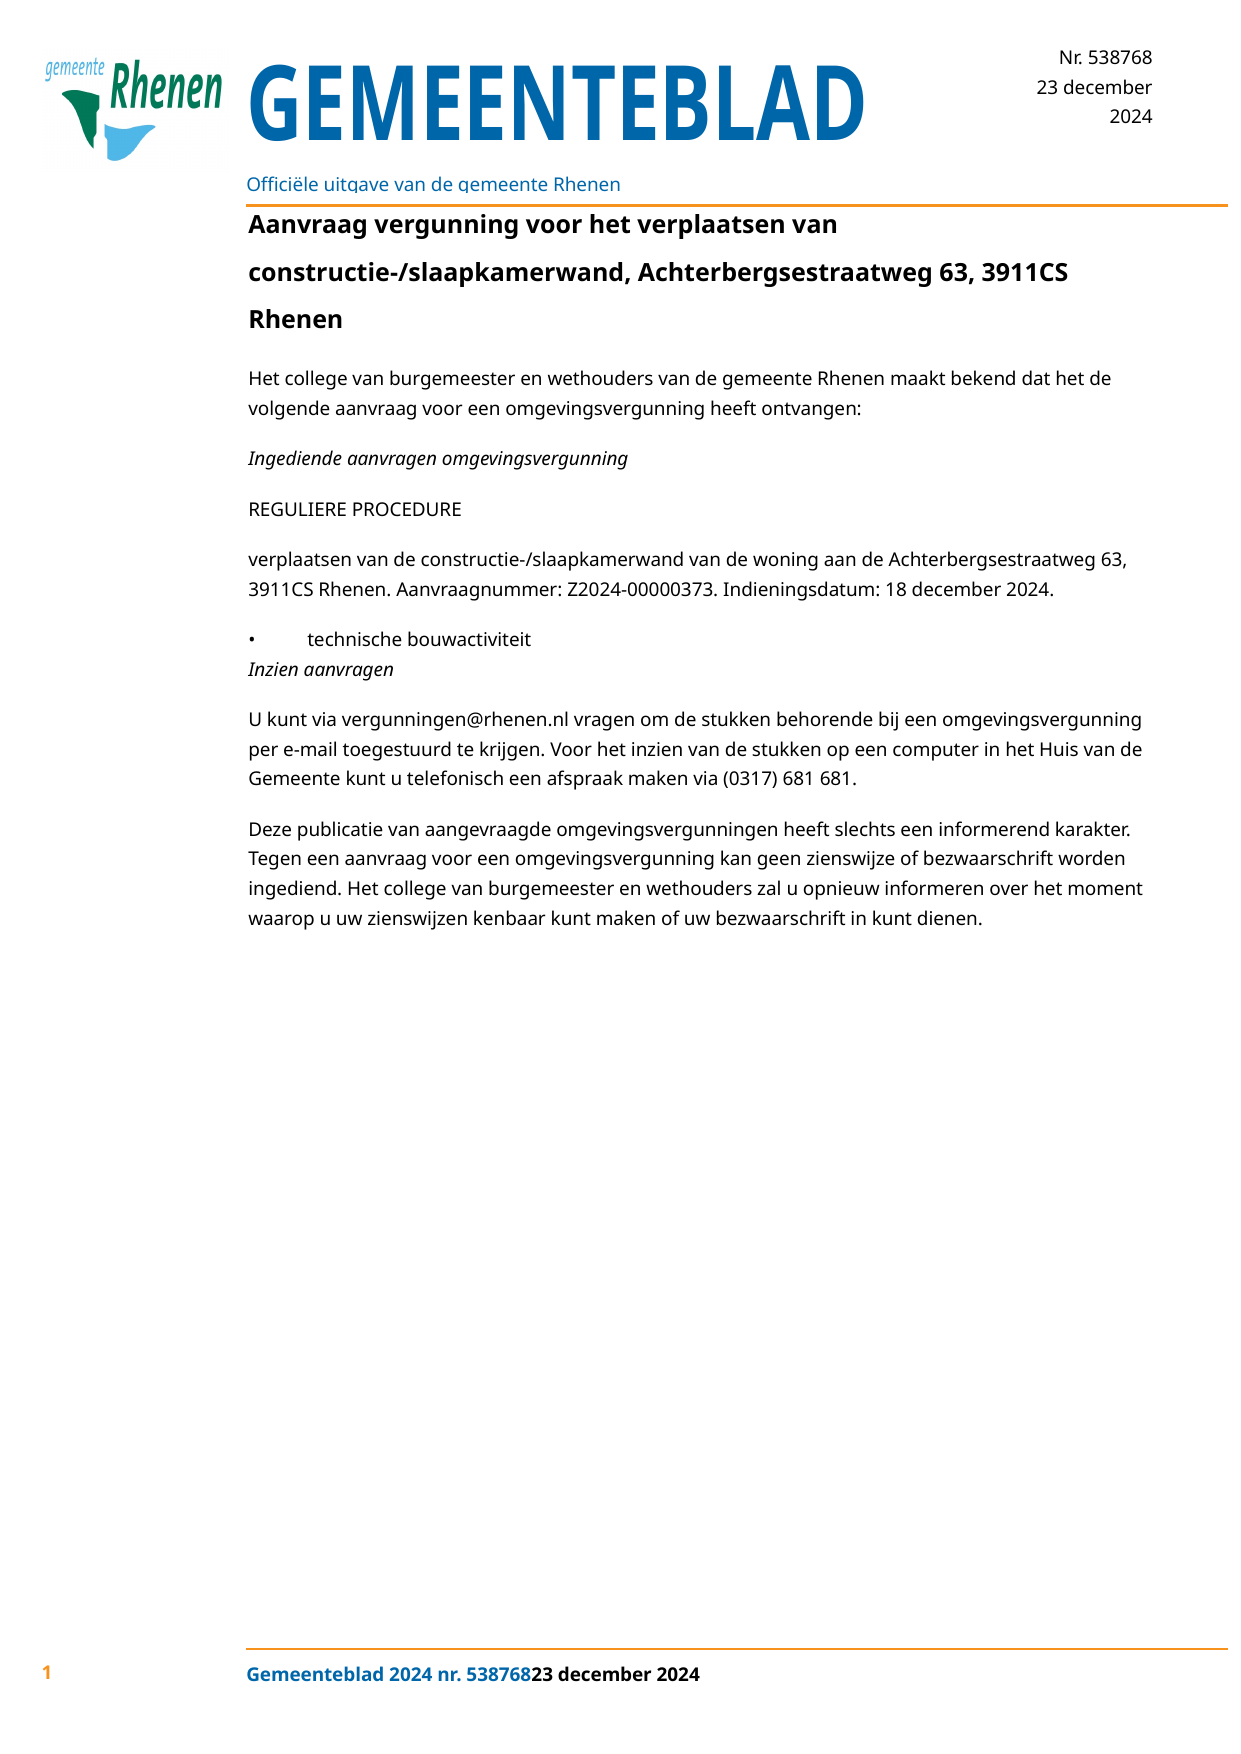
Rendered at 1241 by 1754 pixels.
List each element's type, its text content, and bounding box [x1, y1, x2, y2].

text Deze publicatie van aangevraagde omgevingsvergunningen heeft slechts een informerend karakter. Tegen een aanvraag voor een omgevingsvergunning kan geen zienswijze of bezwaarschrift worden ingediend. Het college van burgemeester en wethouders zal u opnieuw informeren over het moment waarop u uw zienswijzen kenbaar kunt maken of uw bezwaarschrift in kunt dienen. [248, 816, 1152, 930]
text Ingediende aanvragen omgevingsvergunning [248, 446, 1152, 471]
text Aanvraag vergunning voor het verplaatsen van constructie-/slaapkamerwand, Achterbergsestraatweg 63, 3911CS Rhenen [248, 207, 1152, 336]
text Het college van burgemeester en wethouders van de gemeente Rhenen maakt bekend dat het de volgende aanvraag voor een omgevingsvergunning heeft ontvangen: [248, 366, 1152, 421]
text verplaatsen van de constructie-/slaapkamerwand van de woning aan de Achterbergsestraatweg 63, 3911CS Rhenen. Aanvraagnummer: Z2024-00000373. Indieningsdatum: 18 december 2024. [248, 546, 1152, 602]
picture [41, 47, 231, 172]
text Inzien aanvragen [248, 656, 1152, 682]
text REGULIERE PROCEDURE [248, 496, 1152, 522]
text U kunt via vergunningen@rhenen.nl vragen om de stukken behorende bij een omgevingsvergunning per e-mail toegestuurd te krijgen. Voor het inzien van de stukken op een computer in het Huis van de Gemeente kunt u telefonisch een afspraak maken via (0317) 681 681. [248, 706, 1152, 791]
list technische bouwactiviteit [248, 626, 1152, 652]
